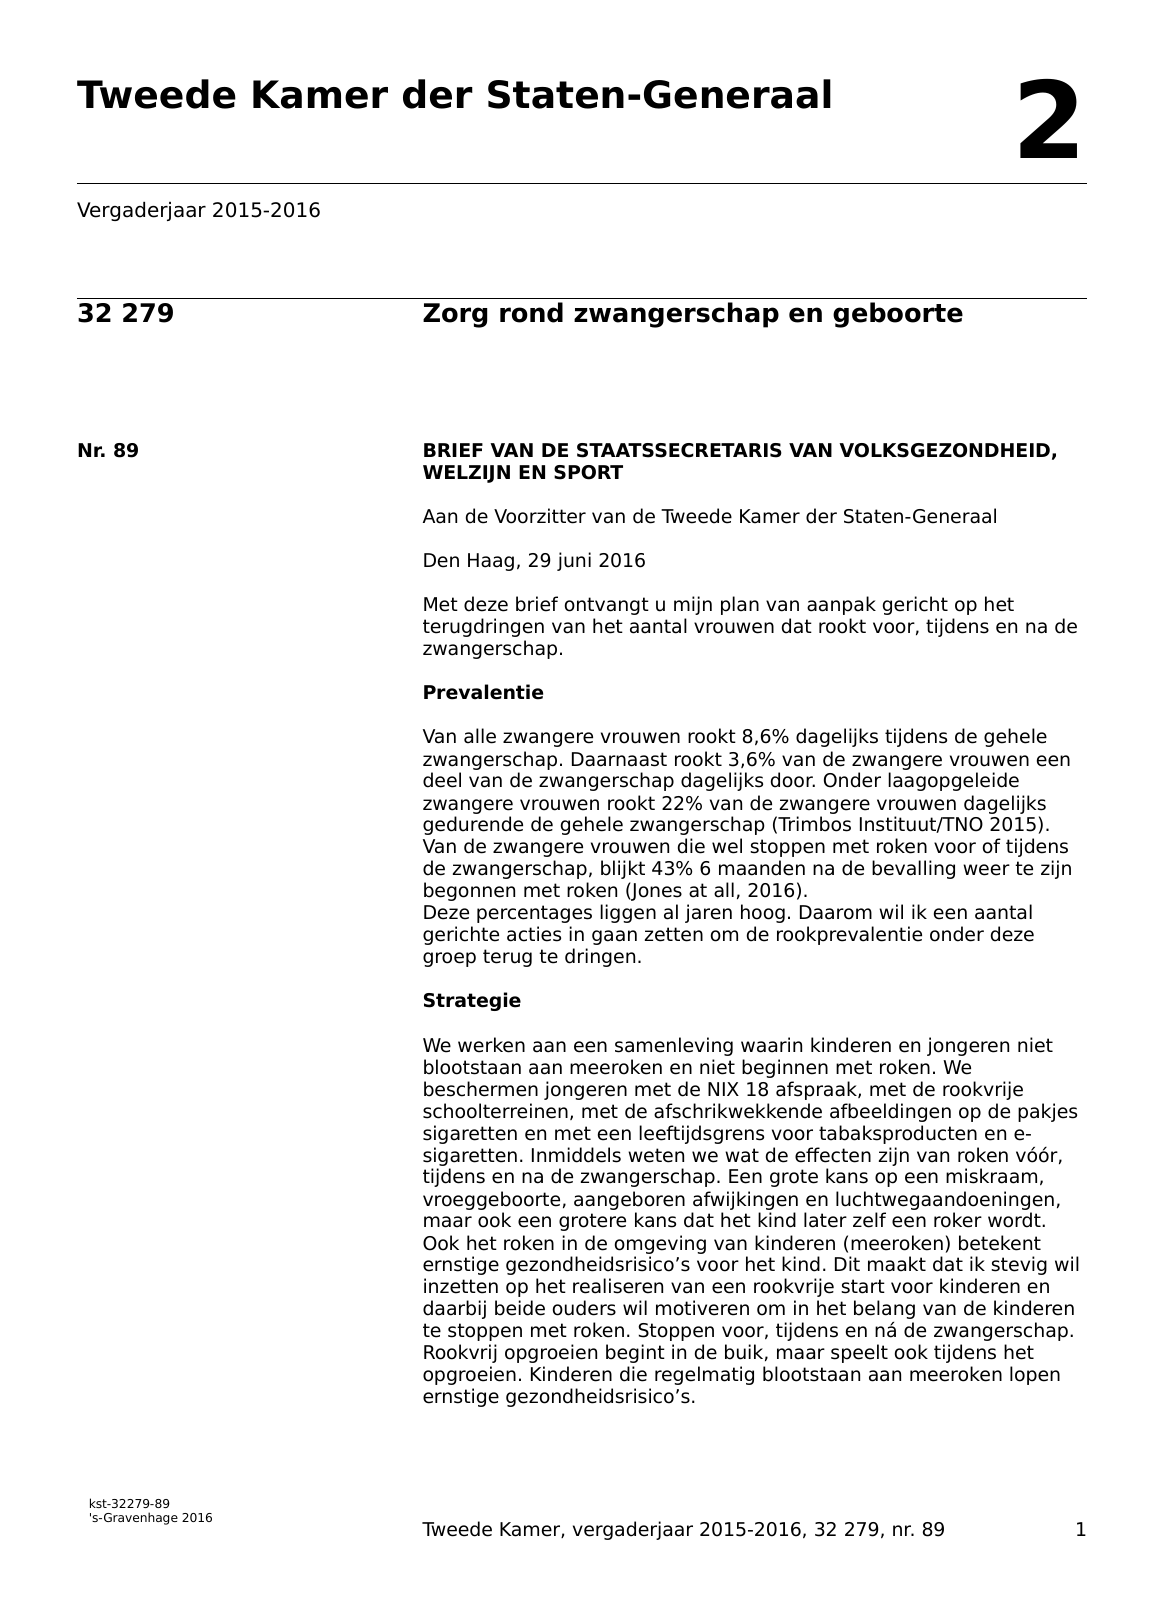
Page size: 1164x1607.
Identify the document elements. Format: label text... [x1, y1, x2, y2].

text kst-32279-89 [88, 1497, 323, 1511]
text Aan de Voorzitter van de Tweede Kamer der Staten-Generaal [422, 506, 1087, 528]
table_cell Vergaderjaar 2015-2016 [77, 184, 1087, 298]
subtitle Nr. 89 BRIEF VAN DE STAATSSECRETARIS VAN VOLKSGEZONDHEID, WELZIJN EN SPORT [77, 440, 1087, 484]
subtitle 32 279 Zorg rond zwangerschap en geboorte [77, 299, 1087, 329]
subtitle Strategie [422, 990, 1087, 1012]
text Met deze brief ontvangt u mijn plan van aanpak gericht op het terugdringen van het aantal vrouwen dat rookt voor, tijdens en na de zwangerschap. [422, 594, 1087, 660]
text Van alle zwangere vrouwen rookt 8,6% dagelijks tijdens de gehele zwangerschap. Daarnaast rookt 3,6% van de zwangere vrouwen een deel van de zwangerschap dagelijks door. Onder laagopgeleide zwangere vrouwen rookt 22% van de zwangere vrouwen dagelijks gedurende de gehele zwangerschap (Trimbos Instituut/TNO 2015). Van de zwangere vrouwen die wel stoppen met roken voor of tijdens de zwangerschap, blijkt 43% 6 maanden na de bevalling weer te zijn begonnen met roken (Jones at all, 2016). [422, 726, 1087, 902]
text Deze percentages liggen al jaren hoog. Daarom wil ik een aantal gerichte acties in gaan zetten om de rookprevalentie onder deze groep terug te dringen. [422, 902, 1087, 968]
text 's-Gravenhage 2016 [88, 1511, 323, 1525]
text We werken aan een samenleving waarin kinderen en jongeren niet blootstaan aan meeroken en niet beginnen met roken. We beschermen jongeren met de NIX 18 afspraak, met de rookvrije schoolterreinen, met de afschrikwekkende afbeeldingen op de pakjes sigaretten en met een leeftijdsgrens voor tabaksproducten en e-sigaretten. Inmiddels weten we wat de effecten zijn van roken vóór, tijdens en na de zwangerschap. Een grote kans op een miskraam, vroeggeboorte, aangeboren afwijkingen en luchtwegaandoeningen, maar ook een grotere kans dat het kind later zelf een roker wordt. Ook het roken in de omgeving van kinderen (meeroken) betekent ernstige gezondheidsrisico’s voor het kind. Dit maakt dat ik stevig wil inzetten op het realiseren van een rookvrije start voor kinderen en daarbij beide ouders wil motiveren om in het belang van de kinderen te stoppen met roken. Stoppen voor, tijdens en ná de zwangerschap. Rookvrij opgroeien begint in de buik, maar speelt ook tijdens het opgroeien. Kinderen die regelmatig blootstaan aan meeroken lopen ernstige gezondheidsrisico’s. [422, 1034, 1087, 1408]
table_header Tweede Kamer der Staten-Generaal [77, 59, 886, 183]
table_header 2 [886, 59, 1087, 183]
text Den Haag, 29 juni 2016 [422, 550, 1087, 572]
subtitle Prevalentie [422, 682, 1087, 704]
